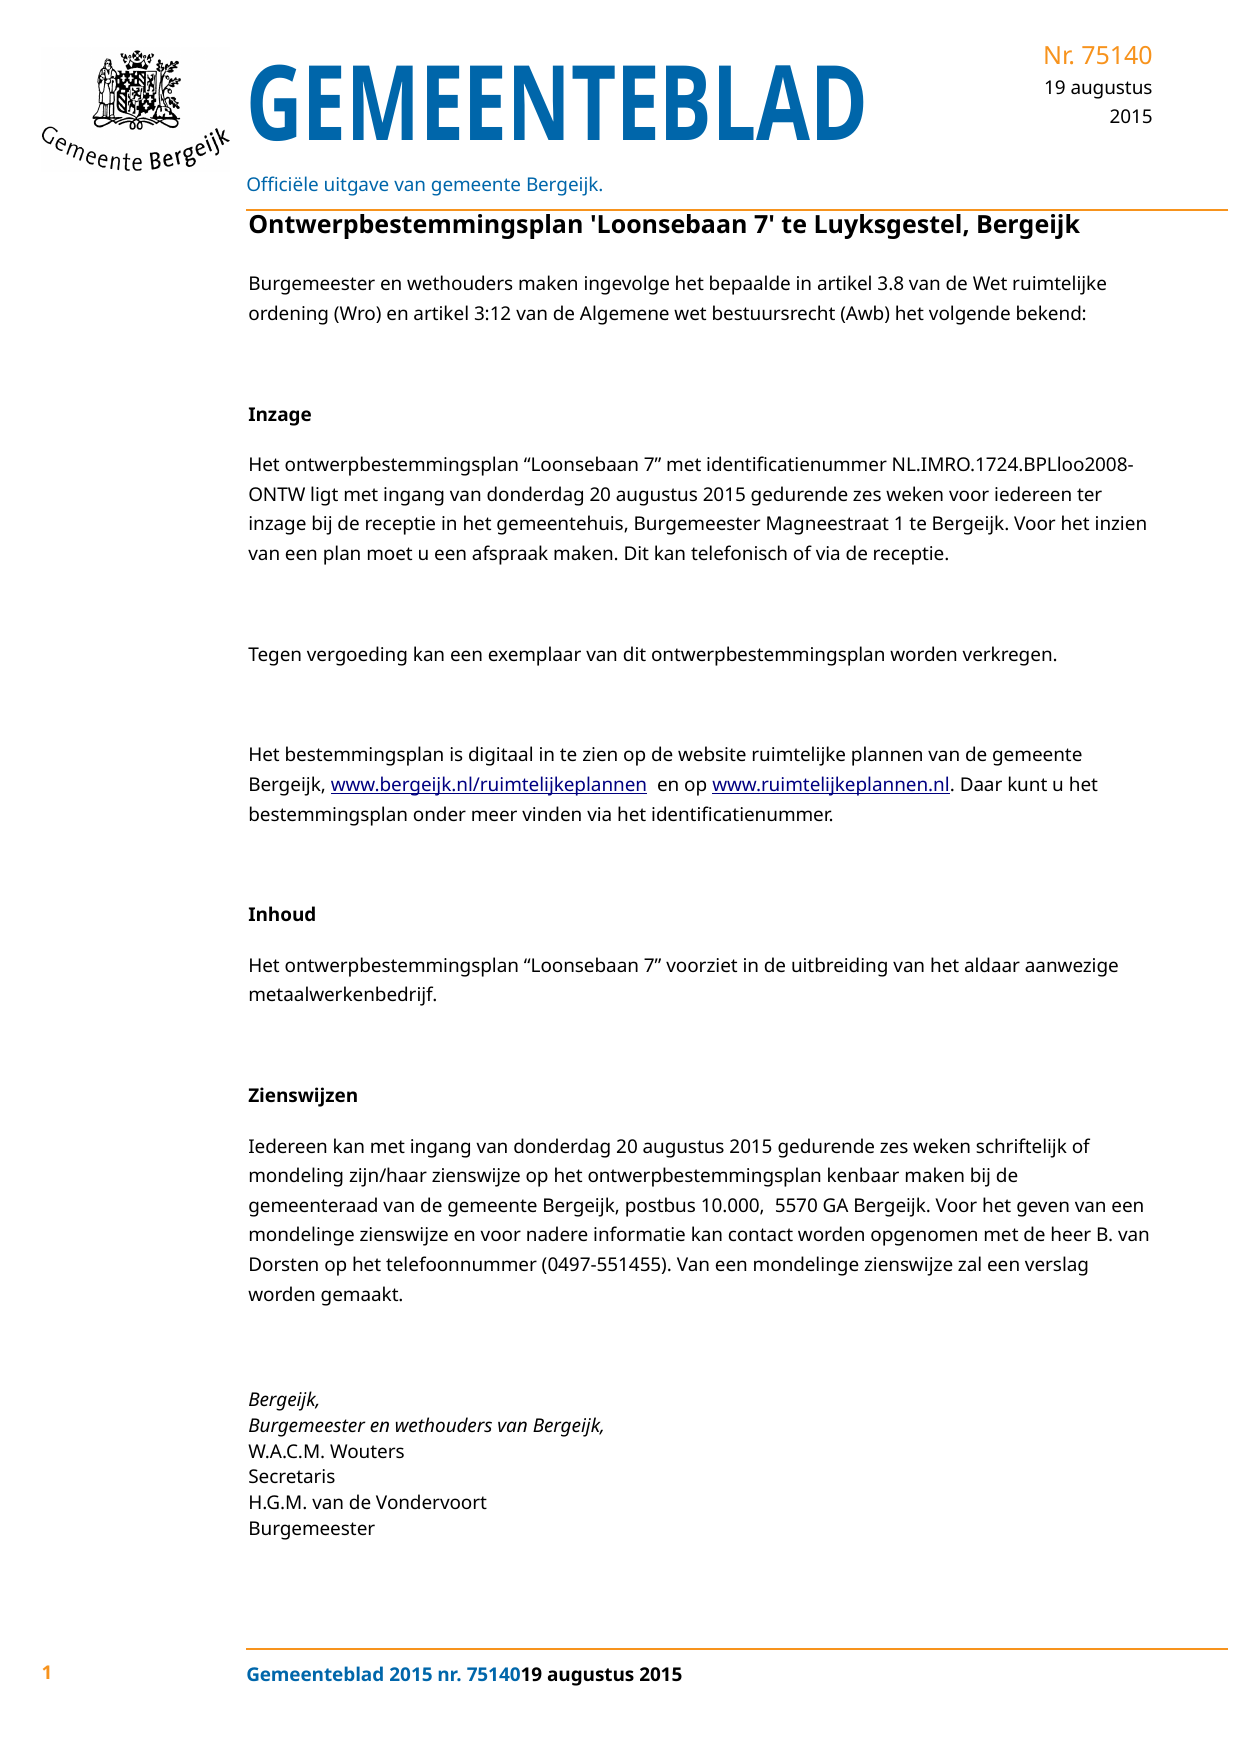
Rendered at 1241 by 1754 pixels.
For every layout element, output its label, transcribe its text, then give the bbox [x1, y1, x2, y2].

text Burgemeester [248, 1515, 1152, 1541]
text Tegen vergoeding kan een exemplaar van dit ontwerpbestemmingsplan worden verkregen. [248, 641, 1152, 666]
picture [41, 47, 231, 172]
text Burgemeester en wethouders maken ingevolge het bepaalde in artikel 3.8 van de Wet ruimtelijke ordening (Wro) en artikel 3:12 van de Algemene wet bestuursrecht (Awb) het volgende bekend: [248, 270, 1152, 326]
text Ontwerpbestemmingsplan 'Loonsebaan 7' te Luyksgestel, Bergeijk [248, 211, 1152, 241]
text Het ontwerpbestemmingsplan “Loonsebaan 7” voorziet in de uitbreiding van het aldaar aanwezige metaalwerkenbedrijf. [248, 952, 1152, 1007]
text Het ontwerpbestemmingsplan “Loonsebaan 7” met identificatienummer NL.IMRO.1724.BPLloo2008-ONTW ligt met ingang van donderdag 20 augustus 2015 gedurende zes weken voor iedereen ter inzage bij de receptie in het gemeentehuis, Burgemeester Magneestraat 1 te Bergeijk. Voor het inzien van een plan moet u een afspraak maken. Dit kan telefonisch of via de receptie. [248, 451, 1152, 566]
text H.G.M. van de Vondervoort [248, 1489, 1152, 1515]
text Burgemeester en wethouders van Bergeijk, [248, 1412, 1152, 1438]
text W.A.C.M. Wouters [248, 1438, 1152, 1464]
text Secretaris [248, 1464, 1152, 1489]
text Inzage [248, 401, 1152, 426]
text Bergeijk, [248, 1386, 1152, 1412]
text Iedereen kan met ingang van donderdag 20 augustus 2015 gedurende zes weken schriftelijk of mondeling zijn/haar zienswijze op het ontwerpbestemmingsplan kenbaar maken bij de gemeenteraad van de gemeente Bergeijk, postbus 10.000, 5570 GA Bergeijk. Voor het geven van een mondelinge zienswijze en voor nadere informatie kan contact worden opgenomen met de heer B. van Dorsten op het telefoonnummer (0497-551455). Van een mondelinge zienswijze zal een verslag worden gemaakt. [248, 1133, 1152, 1306]
text Het bestemmingsplan is digitaal in te zien op de website ruimtelijke plannen van de gemeente Bergeijk, www.bergeijk.nl/ruimtelijkeplannen en op www.ruimtelijkeplannen.nl. Daar kunt u het bestemmingsplan onder meer vinden via het identificatienummer. [248, 742, 1152, 826]
text Inhoud [248, 902, 1152, 927]
text Zienswijzen [248, 1082, 1152, 1108]
